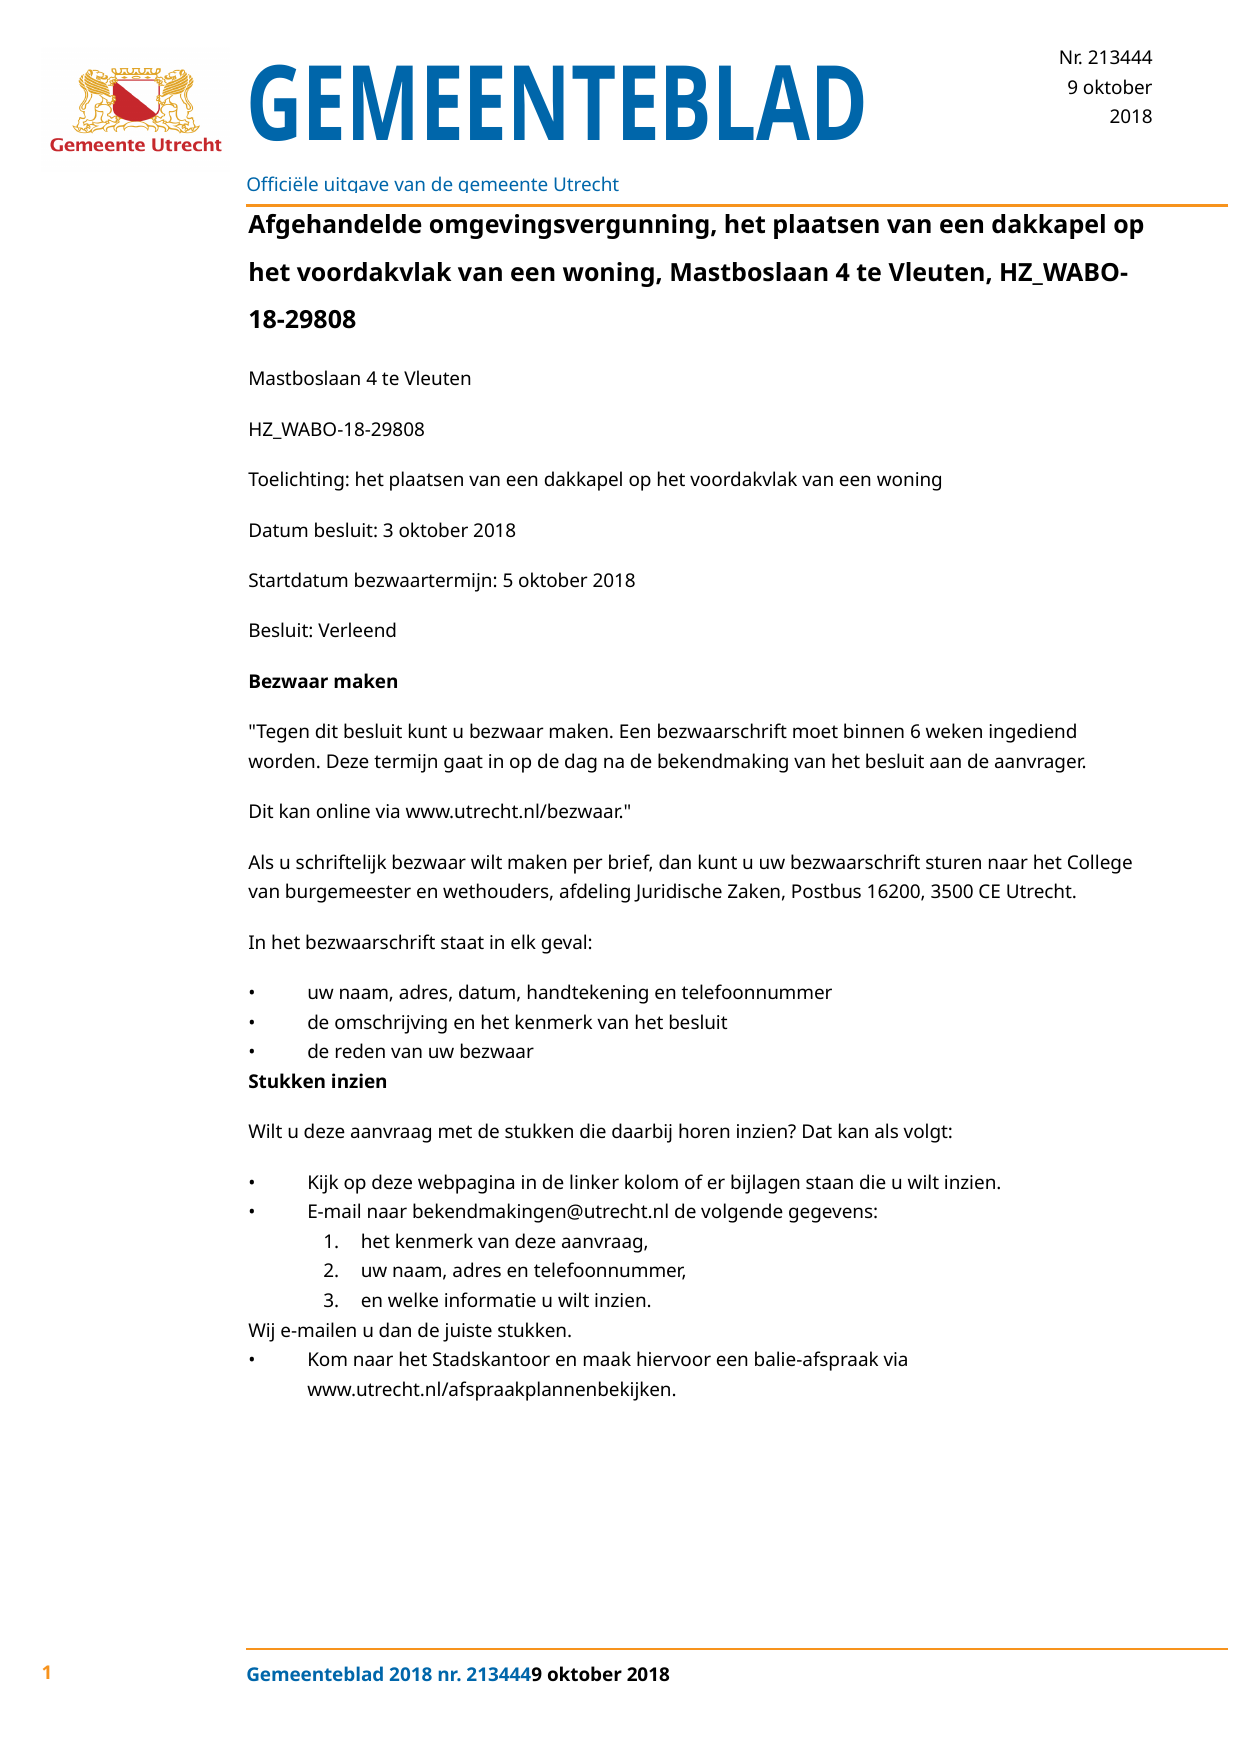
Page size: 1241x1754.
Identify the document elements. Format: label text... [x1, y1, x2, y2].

text Wij e-mailen u dan de juiste stukken. [248, 1317, 1152, 1342]
list uw naam, adres en telefoonnummer, [323, 1258, 1152, 1283]
list en welke informatie u wilt inzien. [323, 1287, 1152, 1313]
list Kijk op deze webpagina in de linker kolom of er bijlagen staan die u wilt inzien. [248, 1169, 1152, 1194]
text Mastboslaan 4 te Vleuten [248, 366, 1152, 391]
list de omschrijving en het kenmerk van het besluit [248, 1009, 1152, 1034]
text In het bezwaarschrift staat in elk geval: [248, 929, 1152, 954]
text HZ_WABO-18-29808 [248, 416, 1152, 442]
text Als u schriftelijk bezwaar wilt maken per brief, dan kunt u uw bezwaarschrift sturen naar het College van burgemeester en wethouders, afdeling Juridische Zaken, Postbus 16200, 3500 CE Utrecht. [248, 849, 1152, 904]
list uw naam, adres, datum, handtekening en telefoonnummer [248, 979, 1152, 1005]
text Wilt u deze aanvraag met de stukken die daarbij horen inzien? Dat kan als volgt: [248, 1118, 1152, 1144]
list het kenmerk van deze aanvraag, [323, 1228, 1152, 1254]
text Afgehandelde omgevingsvergunning, het plaatsen van een dakkapel op het voordakvlak van een woning, Mastboslaan 4 te Vleuten, HZ_WABO-18-29808 [248, 207, 1152, 336]
text Toelichting: het plaatsen van een dakkapel op het voordakvlak van een woning [248, 466, 1152, 492]
list E-mail naar bekendmakingen@utrecht.nl de volgende gegevens: [248, 1198, 1152, 1224]
text Stukken inzien [248, 1068, 1152, 1094]
list de reden van uw bezwaar [248, 1038, 1152, 1064]
text "Tegen dit besluit kunt u bezwaar maken. Een bezwaarschrift moet binnen 6 weken ingediend worden. Deze termijn gaat in op de dag na de bekendmaking van het besluit aan de aanvrager. [248, 718, 1152, 774]
picture [41, 47, 231, 172]
text Besluit: Verleend [248, 618, 1152, 643]
text Dit kan online via www.utrecht.nl/bezwaar." [248, 798, 1152, 824]
text Datum besluit: 3 oktober 2018 [248, 517, 1152, 542]
text Startdatum bezwaartermijn: 5 oktober 2018 [248, 567, 1152, 593]
list Kom naar het Stadskantoor en maak hiervoor een balie-afspraak via www.utrecht.nl/afspraakplannenbekijken. [248, 1346, 1152, 1402]
text Bezwaar maken [248, 668, 1152, 694]
